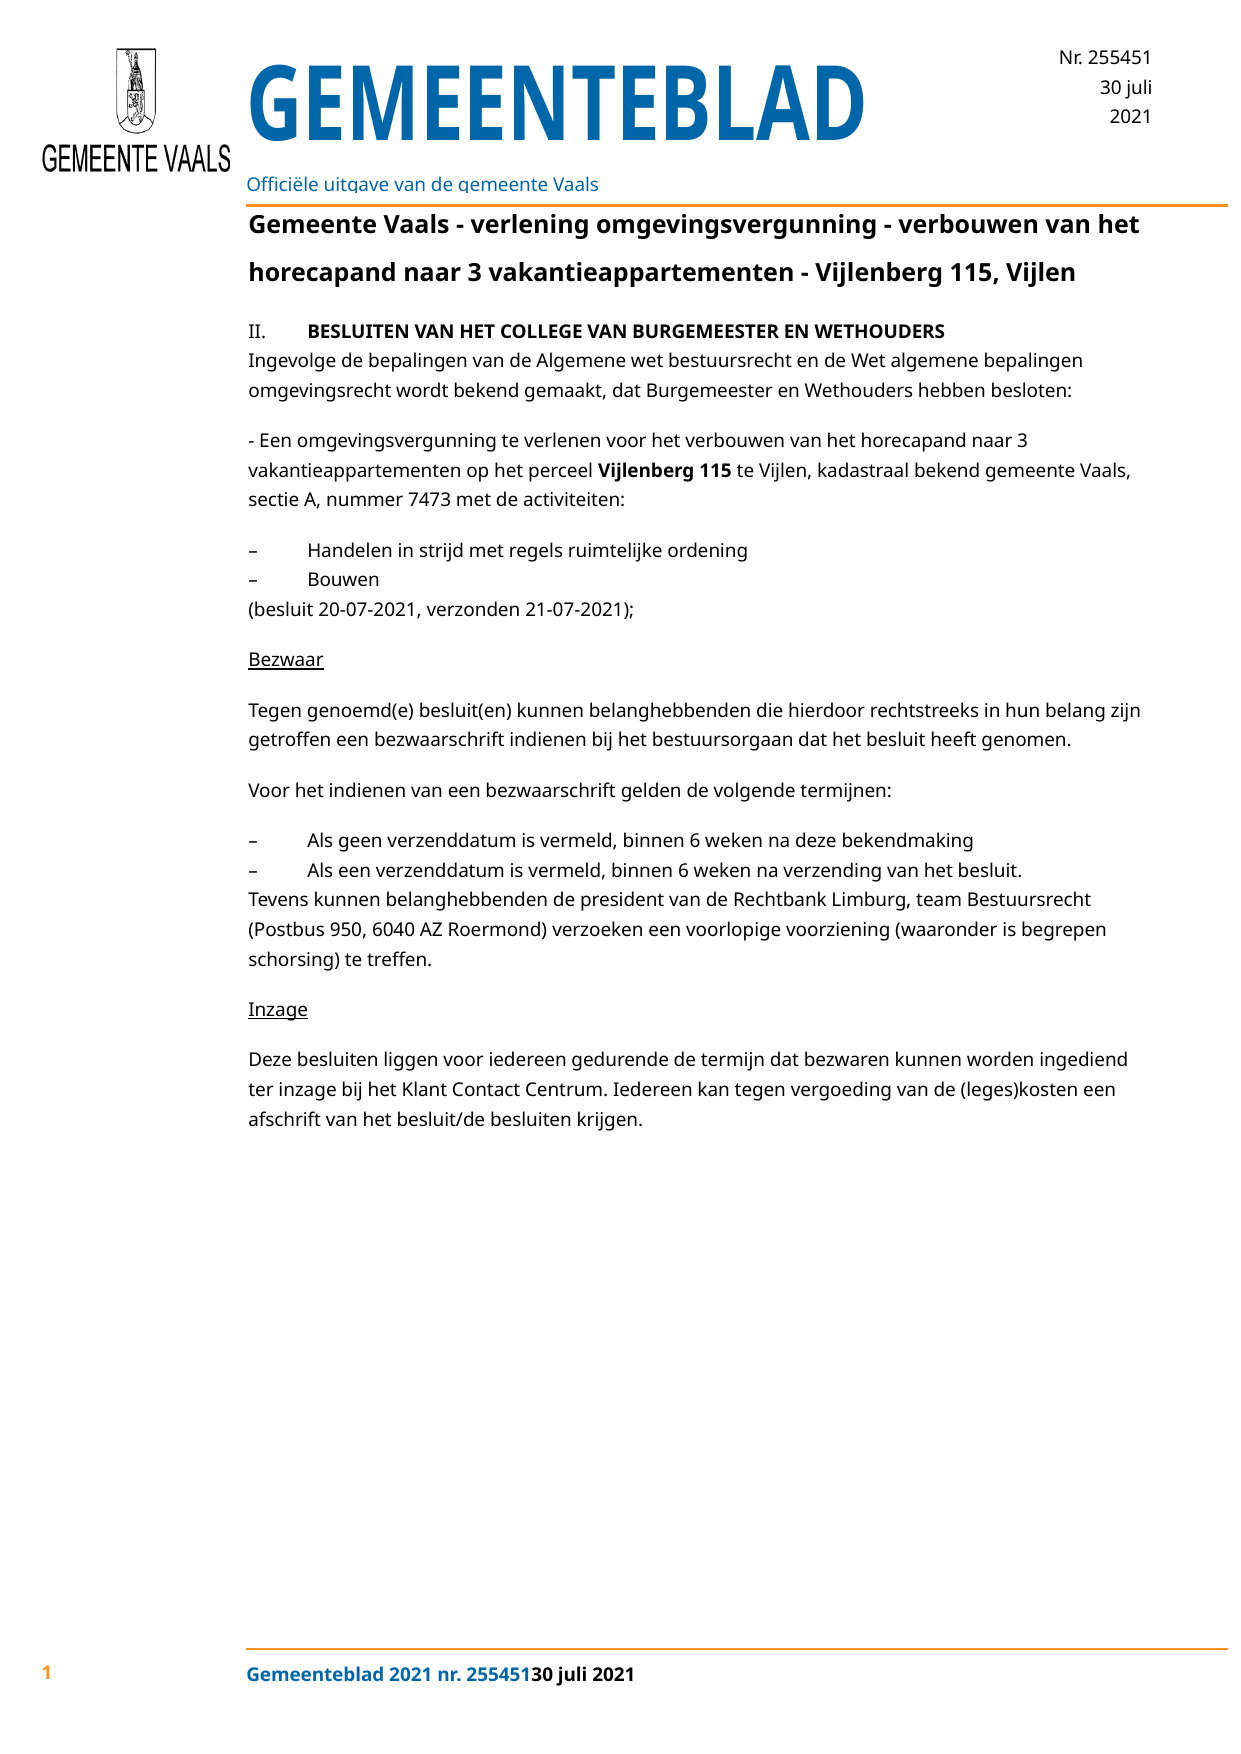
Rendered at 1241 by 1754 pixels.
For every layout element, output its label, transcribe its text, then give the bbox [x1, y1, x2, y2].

text Bezwaar [248, 647, 1152, 672]
picture [41, 47, 231, 172]
text - Een omgevingsvergunning te verlenen voor het verbouwen van het horecapand naar 3 vakantieappartementen op het perceel Vijlenberg 115 te Vijlen, kadastraal bekend gemeente Vaals, sectie A, nummer 7473 met de activiteiten: [248, 427, 1152, 512]
text Tegen genoemd(e) besluit(en) kunnen belanghebbenden die hierdoor rechtstreeks in hun belang zijn getroffen een bezwaarschrift indienen bij het bestuursorgaan dat het besluit heeft genomen. [248, 697, 1152, 752]
text Ingevolge de bepalingen van de Algemene wet bestuursrecht en de Wet algemene bepalingen omgevingsrecht wordt bekend gemaakt, dat Burgemeester en Wethouders hebben besloten: [248, 347, 1152, 403]
list BESLUITEN VAN HET COLLEGE VAN BURGEMEESTER EN WETHOUDERS [248, 318, 1152, 344]
text Deze besluiten liggen voor iedereen gedurende de termijn dat bezwaren kunnen worden ingediend ter inzage bij het Klant Contact Centrum. Iedereen kan tegen vergoeding van de (leges)kosten een afschrift van het besluit/de besluiten krijgen. [248, 1047, 1152, 1132]
text (besluit 20-07-2021, verzonden 21-07-2021); [248, 596, 1152, 622]
text Inzage [248, 996, 1152, 1022]
list Bouwen [248, 567, 1152, 592]
list Handelen in strijd met regels ruimtelijke ordening [248, 537, 1152, 563]
list Als geen verzenddatum is vermeld, binnen 6 weken na deze bekendmaking [248, 827, 1152, 853]
list Als een verzenddatum is vermeld, binnen 6 weken na verzending van het besluit. [248, 857, 1152, 883]
text Gemeente Vaals - verlening omgevingsvergunning - verbouwen van het horecapand naar 3 vakantieappartementen - Vijlenberg 115, Vijlen [248, 207, 1152, 288]
text Tevens kunnen belanghebbenden de president van de Rechtbank Limburg, team Bestuursrecht (Postbus 950, 6040 AZ Roermond) verzoeken een voorlopige voorziening (waaronder is begrepen schorsing) te treffen. [248, 887, 1152, 972]
text Voor het indienen van een bezwaarschrift gelden de volgende termijnen: [248, 777, 1152, 803]
